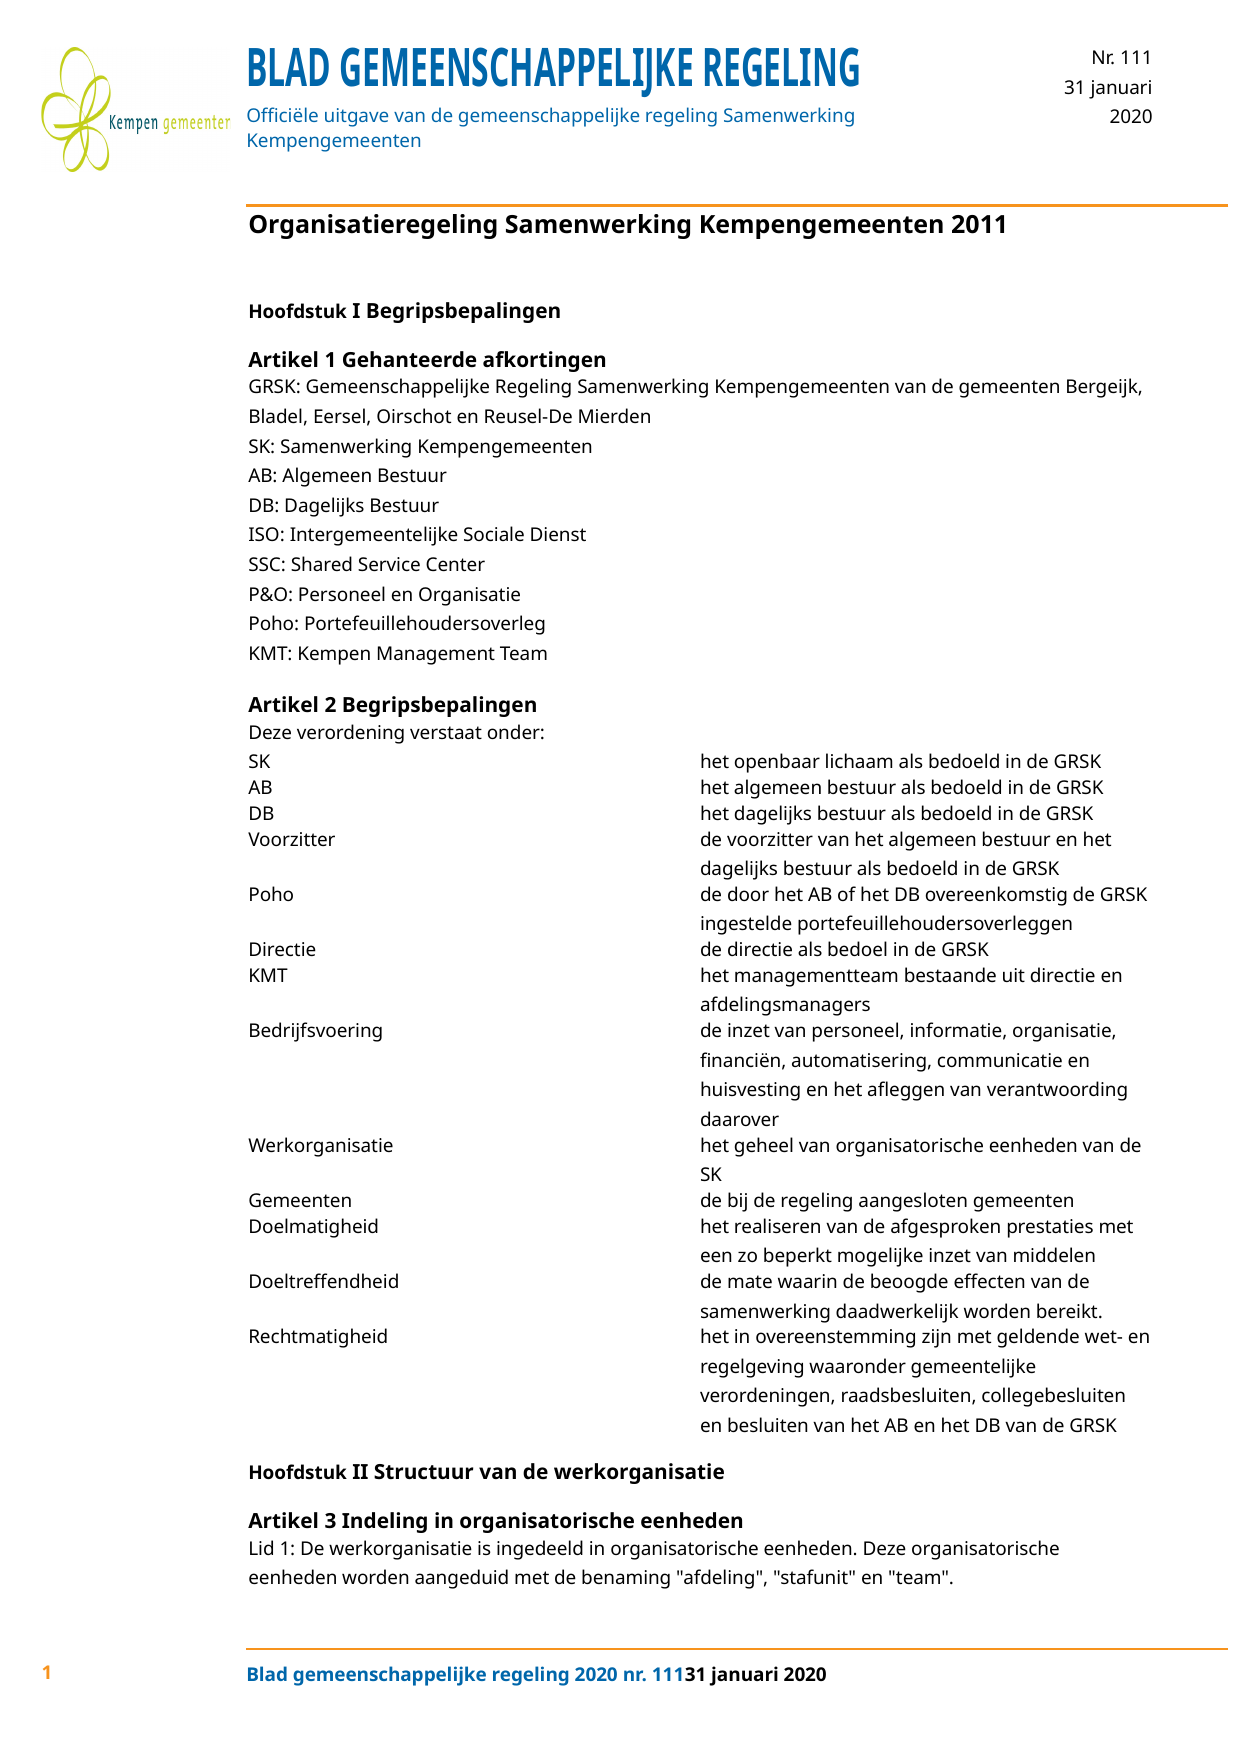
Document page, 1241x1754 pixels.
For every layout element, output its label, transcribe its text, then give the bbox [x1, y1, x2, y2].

table_cell AB [248, 774, 700, 800]
text Lid 1: De werkorganisatie is ingedeeld in organisatorische eenheden. Deze organisatorische eenheden worden aangeduid met de benaming "afdeling", "stafunit" en "team". [248, 1535, 1152, 1590]
table_cell de mate waarin de beoogde effecten van de samenwerking daadwerkelijk worden bereikt. [700, 1268, 1152, 1323]
table_cell Werkorganisatie [248, 1132, 700, 1187]
table_cell de voorzitter van het algemeen bestuur en het dagelijks bestuur als bedoeld in de GRSK [700, 826, 1152, 881]
table_cell de bij de regeling aangesloten gemeenten [700, 1187, 1152, 1213]
text KMT: Kempen Management Team [248, 640, 1152, 666]
text Hoofdstuk I Begripsbepalingen [248, 296, 1152, 324]
text AB: Algemeen Bestuur [248, 462, 1152, 488]
table_header SK [248, 749, 700, 774]
text ISO: Intergemeentelijke Sociale Dienst [248, 522, 1152, 547]
text DB: Dagelijks Bestuur [248, 492, 1152, 518]
table_cell Bedrijfsvoering [248, 1018, 700, 1132]
table_cell het in overeenstemming zijn met geldende wet- en regelgeving waaronder gemeentelijke verordeningen, raadsbesluiten, collegebesluiten en besluiten van het AB en het DB van de GRSK [700, 1324, 1152, 1438]
table_header het openbaar lichaam als bedoeld in de GRSK [700, 749, 1152, 774]
table_cell de inzet van personeel, informatie, organisatie, financiën, automatisering, communicatie en huisvesting en het afleggen van verantwoording daarover [700, 1018, 1152, 1132]
table_cell Doelmatigheid [248, 1213, 700, 1268]
table_cell Voorzitter [248, 826, 700, 881]
table_cell het algemeen bestuur als bedoeld in de GRSK [700, 774, 1152, 800]
table_cell Doeltreffendheid [248, 1268, 700, 1323]
text Artikel 3 Indeling in organisatorische eenheden [248, 1507, 1152, 1535]
picture [41, 47, 231, 172]
table_cell DB [248, 800, 700, 826]
table_cell Rechtmatigheid [248, 1324, 700, 1438]
table_cell Gemeenten [248, 1187, 700, 1213]
table_cell de door het AB of het DB overeenkomstig de GRSK ingestelde portefeuillehoudersoverleggen [700, 881, 1152, 936]
text P&O: Personeel en Organisatie [248, 581, 1152, 607]
table_cell de directie als bedoel in de GRSK [700, 936, 1152, 962]
table_cell het realiseren van de afgesproken prestaties met een zo beperkt mogelijke inzet van middelen [700, 1213, 1152, 1268]
text Hoofdstuk II Structuur van de werkorganisatie [248, 1457, 1152, 1486]
text Artikel 2 Begripsbepalingen [248, 690, 1152, 719]
text GRSK: Gemeenschappelijke Regeling Samenwerking Kempengemeenten van de gemeenten Bergeijk, Bladel, Eersel, Oirschot en Reusel-De Mierden [248, 374, 1152, 429]
text Poho: Portefeuillehoudersoverleg [248, 610, 1152, 636]
table_cell het dagelijks bestuur als bedoeld in de GRSK [700, 800, 1152, 826]
text Organisatieregeling Samenwerking Kempengemeenten 2011 [248, 207, 1152, 241]
table_cell Directie [248, 936, 700, 962]
text SSC: Shared Service Center [248, 551, 1152, 577]
text Deze verordening verstaat onder: [248, 719, 1152, 744]
table_cell Poho [248, 881, 700, 936]
table_cell het geheel van organisatorische eenheden van de SK [700, 1132, 1152, 1187]
table_cell KMT [248, 962, 700, 1017]
table_cell het managementteam bestaande uit directie en afdelingsmanagers [700, 962, 1152, 1017]
text SK: Samenwerking Kempengemeenten [248, 433, 1152, 459]
text Artikel 1 Gehanteerde afkortingen [248, 345, 1152, 374]
